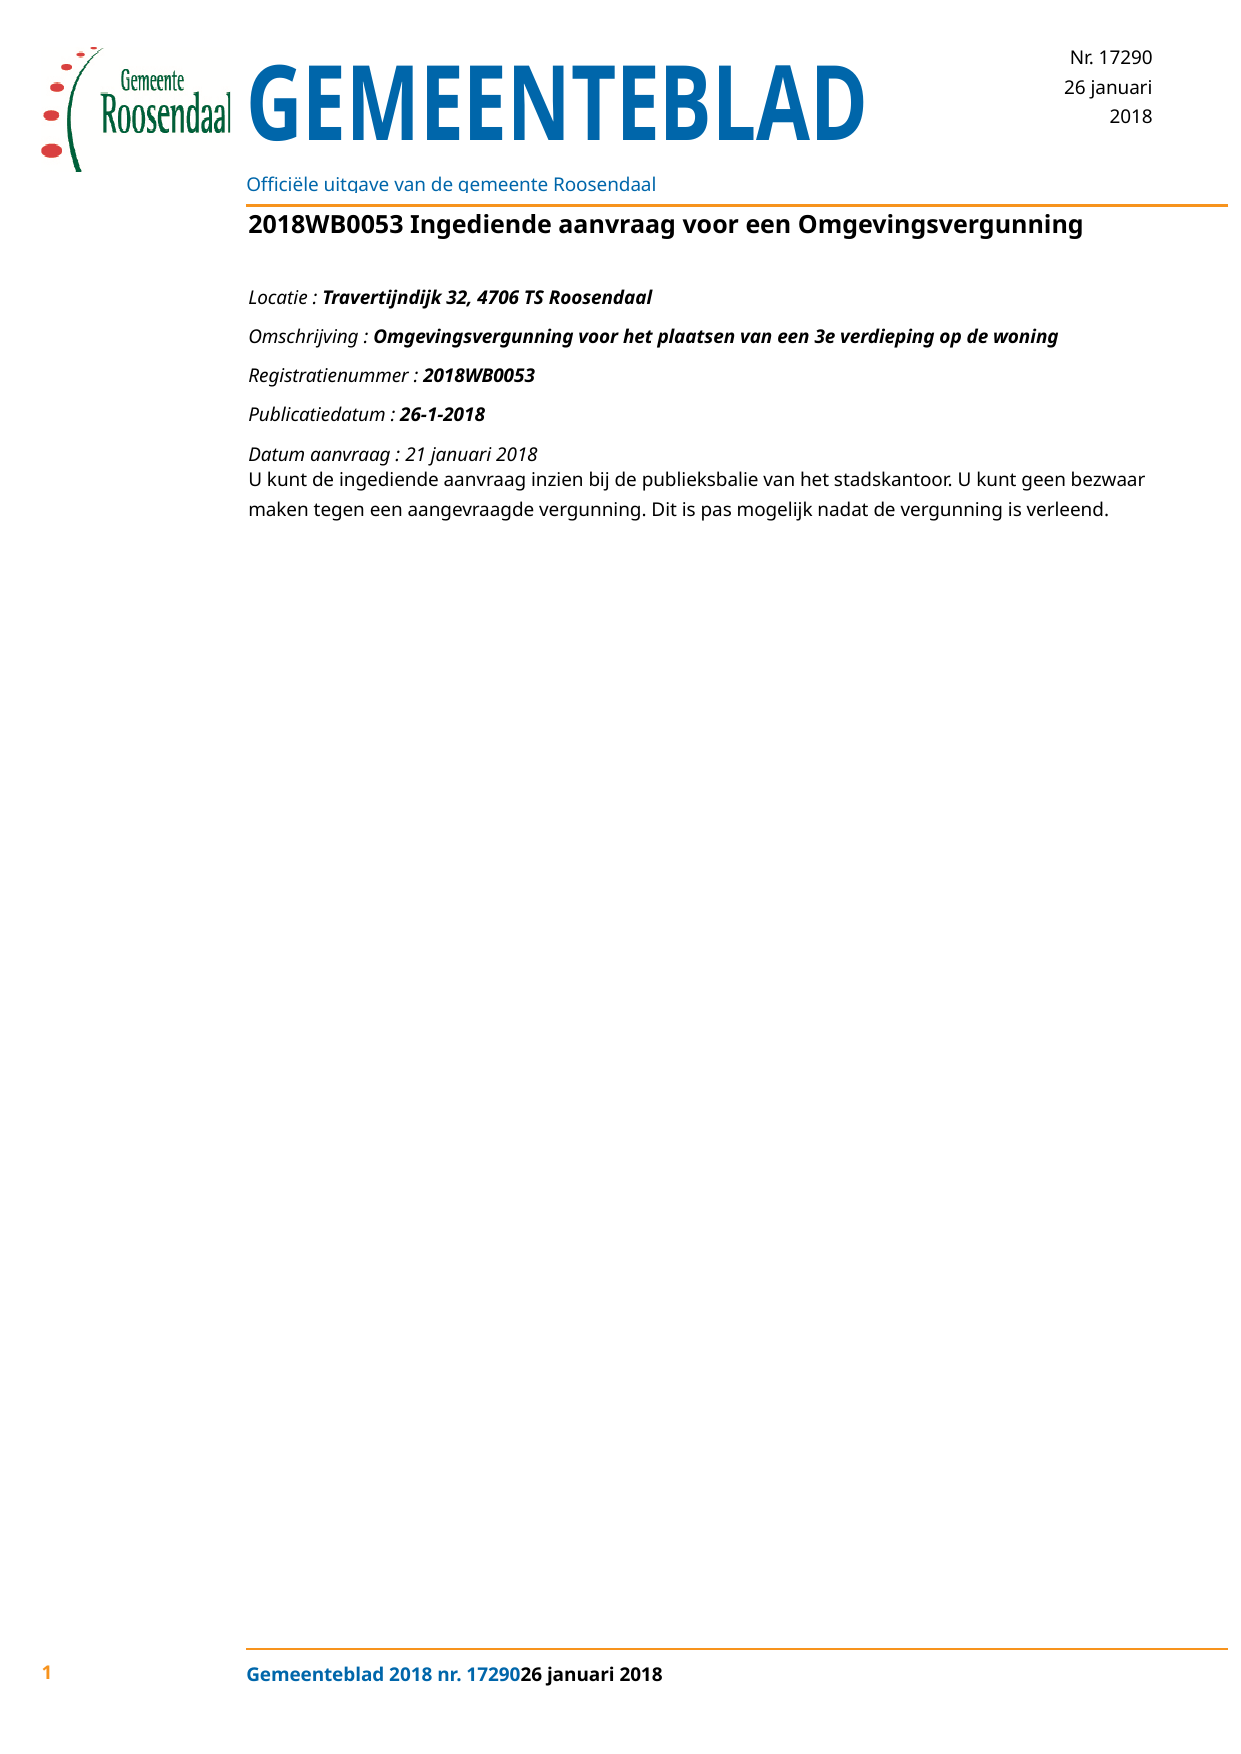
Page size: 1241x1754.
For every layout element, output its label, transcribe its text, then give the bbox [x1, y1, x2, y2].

picture [41, 47, 231, 172]
text U kunt de ingediende aanvraag inzien bij de publieksbalie van het stadskantoor. U kunt geen bezwaar maken tegen een aangevraagde vergunning. Dit is pas mogelijk nadat de vergunning is verleend. [248, 467, 1152, 522]
text Locatie : Travertijndijk 32, 4706 TS Roosendaal [248, 284, 1152, 309]
text Omschrijving : Omgevingsvergunning voor het plaatsen van een 3e verdieping op de woning [248, 323, 1152, 349]
text Registratienummer : 2018WB0053 [248, 362, 1152, 388]
text Publicatiedatum : 26-1-2018 [248, 402, 1152, 427]
text Datum aanvraag : 21 januari 2018 [248, 441, 1152, 467]
text 2018WB0053 Ingediende aanvraag voor een Omgevingsvergunning [248, 207, 1152, 241]
